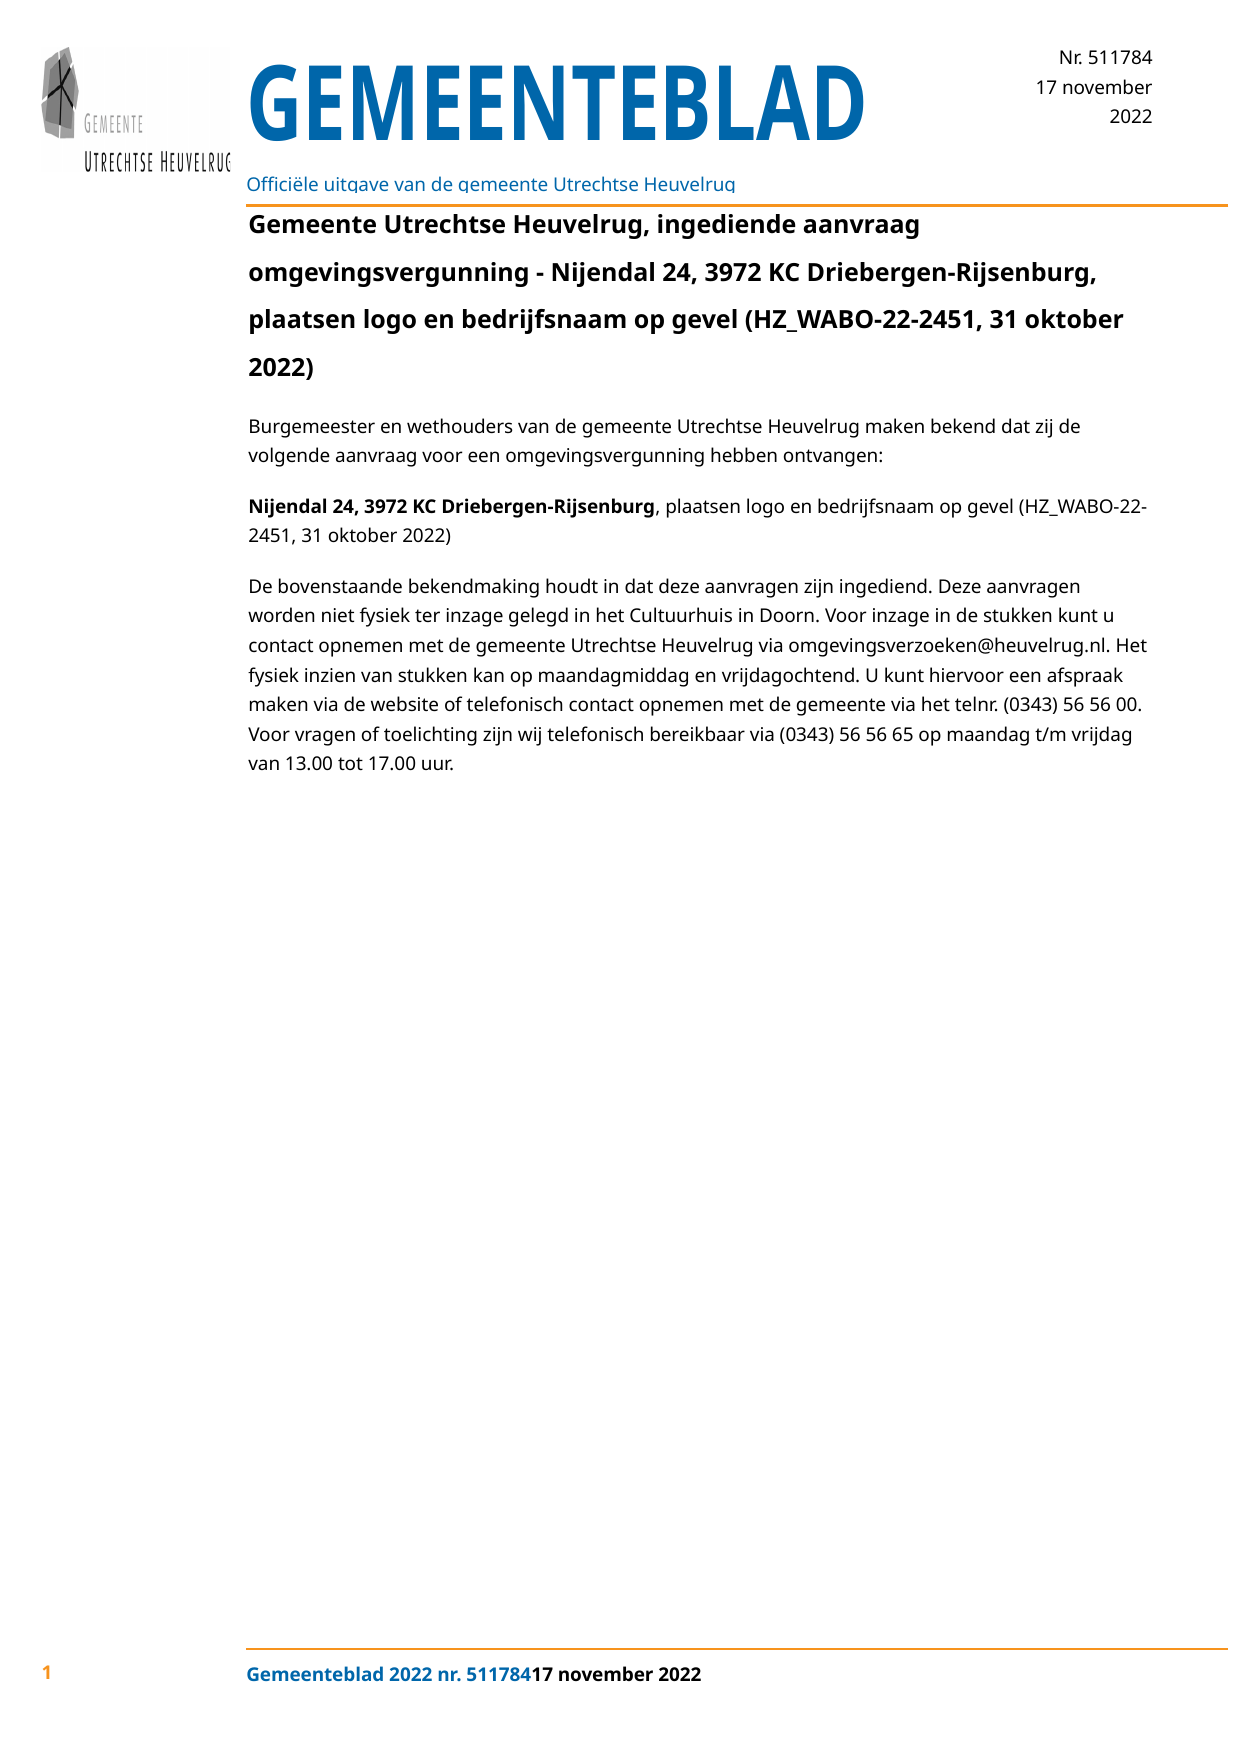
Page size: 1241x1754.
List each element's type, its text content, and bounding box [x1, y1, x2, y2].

text Burgemeester en wethouders van de gemeente Utrechtse Heuvelrug maken bekend dat zij de volgende aanvraag voor een omgevingsvergunning hebben ontvangen: [248, 413, 1152, 468]
text Gemeente Utrechtse Heuvelrug, ingediende aanvraag omgevingsvergunning - Nijendal 24, 3972 KC Driebergen-Rijsenburg, plaatsen logo en bedrijfsnaam op gevel (HZ_WABO-22-2451, 31 oktober 2022) [248, 207, 1152, 384]
text Nijendal 24, 3972 KC Driebergen-Rijsenburg, plaatsen logo en bedrijfsnaam op gevel (HZ_WABO-22-2451, 31 oktober 2022) [248, 493, 1152, 548]
text De bovenstaande bekendmaking houdt in dat deze aanvragen zijn ingediend. Deze aanvragen worden niet fysiek ter inzage gelegd in het Cultuurhuis in Doorn. Voor inzage in de stukken kunt u contact opnemen met de gemeente Utrechtse Heuvelrug via omgevingsverzoeken@heuvelrug.nl. Het fysiek inzien van stukken kan op maandagmiddag en vrijdagochtend. U kunt hiervoor een afspraak maken via de website of telefonisch contact opnemen met de gemeente via het telnr. (0343) 56 56 00. Voor vragen of toelichting zijn wij telefonisch bereikbaar via (0343) 56 56 65 op maandag t/m vrijdag van 13.00 tot 17.00 uur. [248, 573, 1152, 776]
picture [41, 47, 231, 172]
